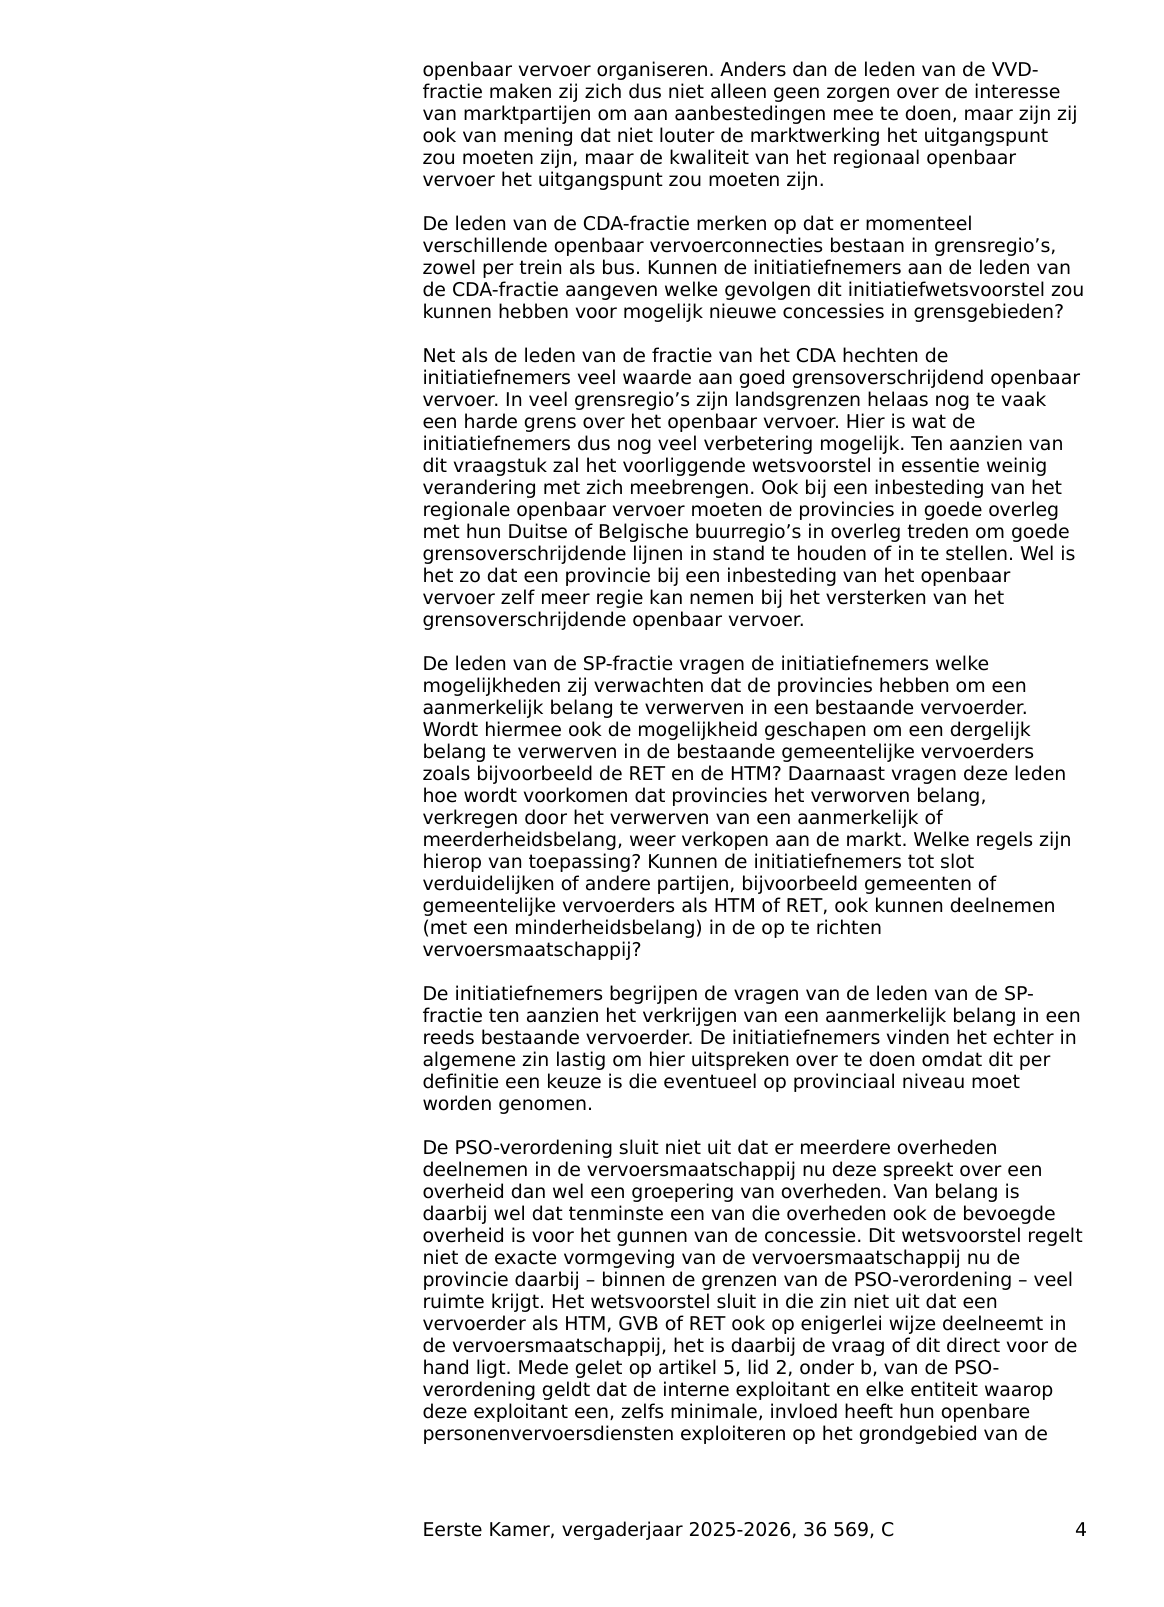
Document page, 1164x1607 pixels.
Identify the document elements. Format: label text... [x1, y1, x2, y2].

text De leden van de CDA-fractie merken op dat er momenteel verschillende openbaar vervoerconnecties bestaan in grensregio’s, zowel per trein als bus. Kunnen de initiatiefnemers aan de leden van de CDA-fractie aangeven welke gevolgen dit initiatiefwetsvoorstel zou kunnen hebben voor mogelijk nieuwe concessies in grensgebieden? [422, 213, 1087, 323]
text Net als de leden van de fractie van het CDA hechten de initiatiefnemers veel waarde aan goed grensoverschrijdend openbaar vervoer. In veel grensregio’s zijn landsgrenzen helaas nog te vaak een harde grens over het openbaar vervoer. Hier is wat de initiatiefnemers dus nog veel verbetering mogelijk. Ten aanzien van dit vraagstuk zal het voorliggende wetsvoorstel in essentie weinig verandering met zich meebrengen. Ook bij een inbesteding van het regionale openbaar vervoer moeten de provincies in goede overleg met hun Duitse of Belgische buurregio’s in overleg treden om goede grensoverschrijdende lijnen in stand te houden of in te stellen. Wel is het zo dat een provincie bij een inbesteding van het openbaar vervoer zelf meer regie kan nemen bij het versterken van het grensoverschrijdende openbaar vervoer. [422, 345, 1087, 631]
text openbaar vervoer organiseren. Anders dan de leden van de VVD-fractie maken zij zich dus niet alleen geen zorgen over de interesse van marktpartijen om aan aanbestedingen mee te doen, maar zijn zij ook van mening dat niet louter de marktwerking het uitgangspunt zou moeten zijn, maar de kwaliteit van het regionaal openbaar vervoer het uitgangspunt zou moeten zijn. [422, 59, 1087, 191]
text De PSO-verordening sluit niet uit dat er meerdere overheden deelnemen in de vervoersmaatschappij nu deze spreekt over een overheid dan wel een groepering van overheden. Van belang is daarbij wel dat tenminste een van die overheden ook de bevoegde overheid is voor het gunnen van de concessie. Dit wetsvoorstel regelt niet de exacte vormgeving van de vervoersmaatschappij nu de provincie daarbij – binnen de grenzen van de PSO-verordening – veel ruimte krijgt. Het wetsvoorstel sluit in die zin niet uit dat een vervoerder als HTM, GVB of RET ook op enigerlei wijze deelneemt in de vervoersmaatschappij, het is daarbij de vraag of dit direct voor de hand ligt. Mede gelet op artikel 5, lid 2, onder b, van de PSO-verordening geldt dat de interne exploitant en elke entiteit waarop deze exploitant een, zelfs minimale, invloed heeft hun openbare personenvervoersdiensten exploiteren op het grondgebied van de [422, 1137, 1087, 1445]
text De leden van de SP-fractie vragen de initiatiefnemers welke mogelijkheden zij verwachten dat de provincies hebben om een aanmerkelijk belang te verwerven in een bestaande vervoerder. Wordt hiermee ook de mogelijkheid geschapen om een dergelijk belang te verwerven in de bestaande gemeentelijke vervoerders zoals bijvoorbeeld de RET en de HTM? Daarnaast vragen deze leden hoe wordt voorkomen dat provincies het verworven belang, verkregen door het verwerven van een aanmerkelijk of meerderheidsbelang, weer verkopen aan de markt. Welke regels zijn hierop van toepassing? Kunnen de initiatiefnemers tot slot verduidelijken of andere partijen, bijvoorbeeld gemeenten of gemeentelijke vervoerders als HTM of RET, ook kunnen deelnemen (met een minderheidsbelang) in de op te richten vervoersmaatschappij? [422, 653, 1087, 961]
text De initiatiefnemers begrijpen de vragen van de leden van de SP-fractie ten aanzien het verkrijgen van een aanmerkelijk belang in een reeds bestaande vervoerder. De initiatiefnemers vinden het echter in algemene zin lastig om hier uitspreken over te doen omdat dit per definitie een keuze is die eventueel op provinciaal niveau moet worden genomen. [422, 983, 1087, 1115]
